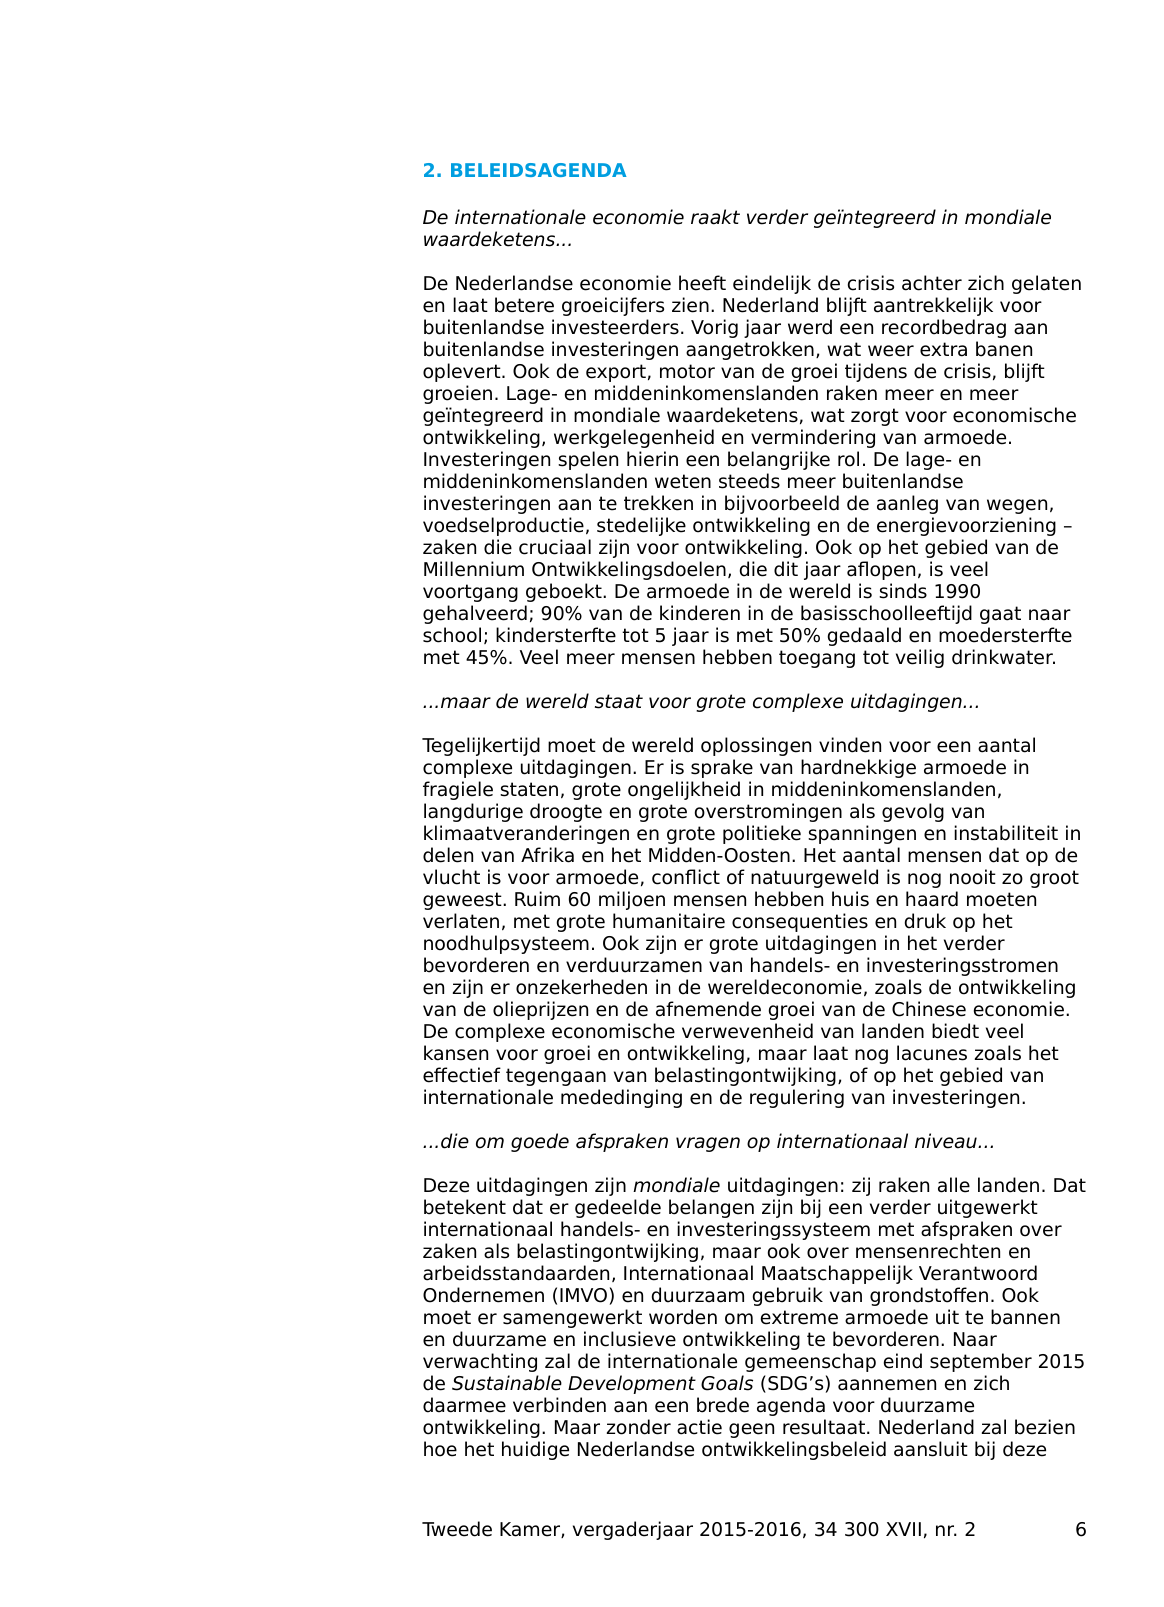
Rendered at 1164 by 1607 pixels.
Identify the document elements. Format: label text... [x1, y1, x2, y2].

text De Nederlandse economie heeft eindelijk de crisis achter zich gelaten en laat betere groeicijfers zien. Nederland blijft aantrekkelijk voor buitenlandse investeerders. Vorig jaar werd een recordbedrag aan buitenlandse investeringen aangetrokken, wat weer extra banen oplevert. Ook de export, motor van de groei tijdens de crisis, blijft groeien. Lage- en middeninkomenslanden raken meer en meer geïntegreerd in mondiale waardeketens, wat zorgt voor economische ontwikkeling, werkgelegenheid en vermindering van armoede. Investeringen spelen hierin een belangrijke rol. De lage- en middeninkomenslanden weten steeds meer buitenlandse investeringen aan te trekken in bijvoorbeeld de aanleg van wegen, voedselproductie, stedelijke ontwikkeling en de energievoorziening – zaken die cruciaal zijn voor ontwikkeling. Ook op het gebied van de Millennium Ontwikkelingsdoelen, die dit jaar aflopen, is veel voortgang geboekt. De armoede in de wereld is sinds 1990 gehalveerd; 90% van de kinderen in de basisschoolleeftijd gaat naar school; kindersterfte tot 5 jaar is met 50% gedaald en moedersterfte met 45%. Veel meer mensen hebben toegang tot veilig drinkwater. [422, 273, 1087, 669]
subtitle De internationale economie raakt verder geïntegreerd in mondiale waardeketens... [422, 207, 1087, 251]
subtitle ...maar de wereld staat voor grote complexe uitdagingen... [422, 691, 1087, 713]
subtitle ...die om goede afspraken vragen op internationaal niveau... [422, 1131, 1087, 1153]
text Deze uitdagingen zijn mondiale uitdagingen: zij raken alle landen. Dat betekent dat er gedeelde belangen zijn bij een verder uitgewerkt internationaal handels- en investeringssysteem met afspraken over zaken als belastingontwijking, maar ook over mensenrechten en arbeidsstandaarden, Internationaal Maatschappelijk Verantwoord Ondernemen (IMVO) en duurzaam gebruik van grondstoffen. Ook moet er samengewerkt worden om extreme armoede uit te bannen en duurzame en inclusieve ontwikkeling te bevorderen. Naar verwachting zal de internationale gemeenschap eind september 2015 de Sustainable Development Goals (SDG’s) aannemen en zich daarmee verbinden aan een brede agenda voor duurzame ontwikkeling. Maar zonder actie geen resultaat. Nederland zal bezien hoe het huidige Nederlandse ontwikkelingsbeleid aansluit bij deze [422, 1175, 1087, 1461]
subtitle 2. BELEIDSAGENDA [422, 160, 1087, 182]
text Tegelijkertijd moet de wereld oplossingen vinden voor een aantal complexe uitdagingen. Er is sprake van hardnekkige armoede in fragiele staten, grote ongelijkheid in middeninkomenslanden, langdurige droogte en grote overstromingen als gevolg van klimaatveranderingen en grote politieke spanningen en instabiliteit in delen van Afrika en het Midden-Oosten. Het aantal mensen dat op de vlucht is voor armoede, conflict of natuurgeweld is nog nooit zo groot geweest. Ruim 60 miljoen mensen hebben huis en haard moeten verlaten, met grote humanitaire consequenties en druk op het noodhulpsysteem. Ook zijn er grote uitdagingen in het verder bevorderen en verduurzamen van handels- en investeringsstromen en zijn er onzekerheden in de wereldeconomie, zoals de ontwikkeling van de olieprijzen en de afnemende groei van de Chinese economie. De complexe economische verwevenheid van landen biedt veel kansen voor groei en ontwikkeling, maar laat nog lacunes zoals het effectief tegengaan van belastingontwijking, of op het gebied van internationale mededinging en de regulering van investeringen. [422, 735, 1087, 1109]
